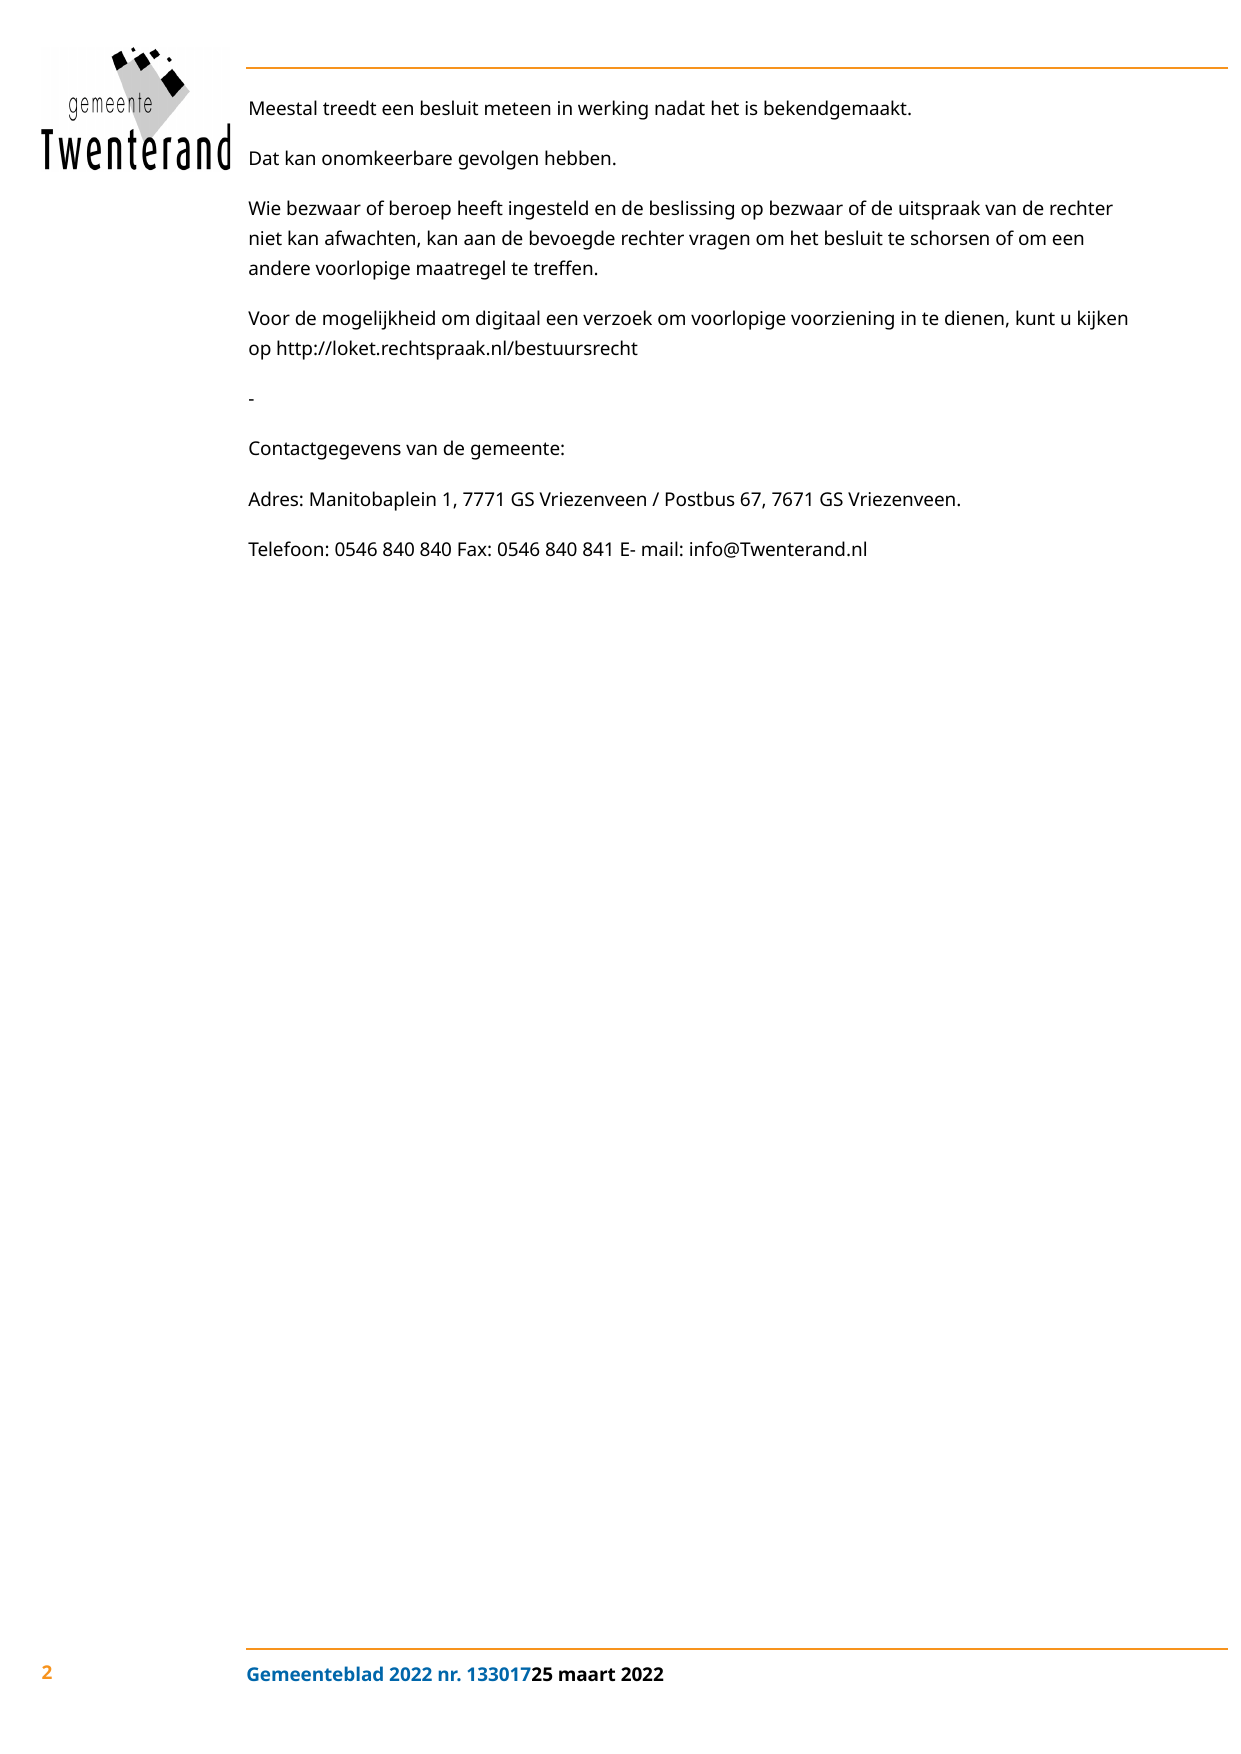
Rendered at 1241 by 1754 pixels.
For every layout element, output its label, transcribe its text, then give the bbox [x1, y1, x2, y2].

picture [41, 47, 231, 172]
text Contactgegevens van de gemeente: [248, 436, 1152, 461]
text Voor de mogelijkheid om digitaal een verzoek om voorlopige voorziening in te dienen, kunt u kijken op http://loket.rechtspraak.nl/bestuursrecht [248, 305, 1152, 361]
text Adres: Manitobaplein 1, 7771 GS Vriezenveen / Postbus 67, 7671 GS Vriezenveen. [248, 486, 1152, 512]
text Meestal treedt een besluit meteen in werking nadat het is bekendgemaakt. [248, 95, 1152, 121]
text Wie bezwaar of beroep heeft ingesteld en de beslissing op bezwaar of de uitspraak van de rechter niet kan afwachten, kan aan de bevoegde rechter vragen om het besluit te schorsen of om een andere voorlopige maatregel te treffen. [248, 196, 1152, 281]
text - [248, 385, 1152, 411]
text Dat kan onomkeerbare gevolgen hebben. [248, 145, 1152, 171]
text Telefoon: 0546 840 840 Fax: 0546 840 841 E- mail: info@Twenterand.nl [248, 536, 1152, 562]
